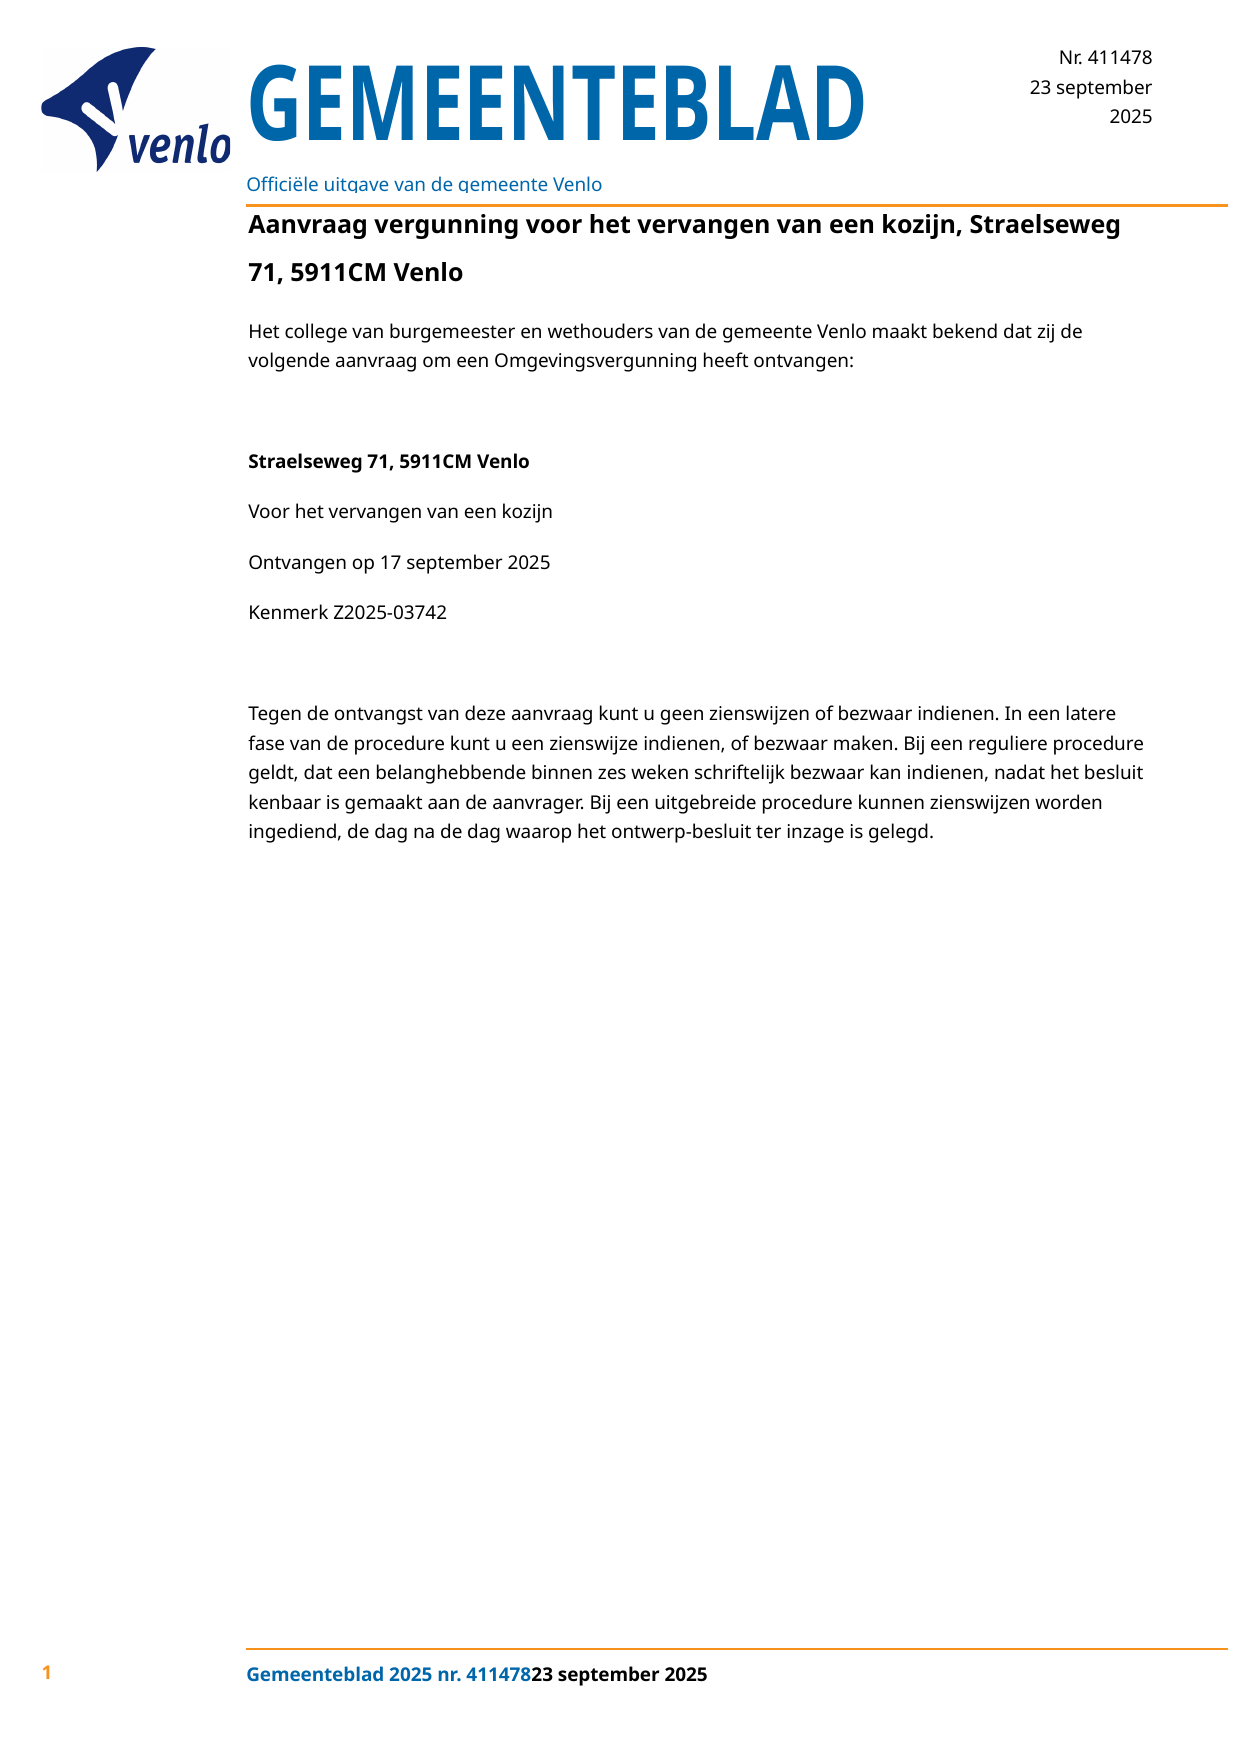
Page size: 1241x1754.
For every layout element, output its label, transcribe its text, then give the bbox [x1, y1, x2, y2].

text Het college van burgemeester en wethouders van de gemeente Venlo maakt bekend dat zij de volgende aanvraag om een Omgevingsvergunning heeft ontvangen: [248, 318, 1152, 373]
text Voor het vervangen van een kozijn [248, 499, 1152, 524]
picture [41, 47, 231, 172]
text Kenmerk Z2025-03742 [248, 599, 1152, 625]
text Tegen de ontvangst van deze aanvraag kunt u geen zienswijzen of bezwaar indienen. In een latere fase van de procedure kunt u een zienswijze indienen, of bezwaar maken. Bij een reguliere procedure geldt, dat een belanghebbende binnen zes weken schriftelijk bezwaar kan indienen, nadat het besluit kenbaar is gemaakt aan de aanvrager. Bij een uitgebreide procedure kunnen zienswijzen worden ingediend, de dag na de dag waarop het ontwerp-besluit ter inzage is gelegd. [248, 700, 1152, 844]
text Aanvraag vergunning voor het vervangen van een kozijn, Straelseweg 71, 5911CM Venlo [248, 207, 1152, 288]
text Straelseweg 71, 5911CM Venlo [248, 448, 1152, 474]
text Ontvangen op 17 september 2025 [248, 549, 1152, 575]
